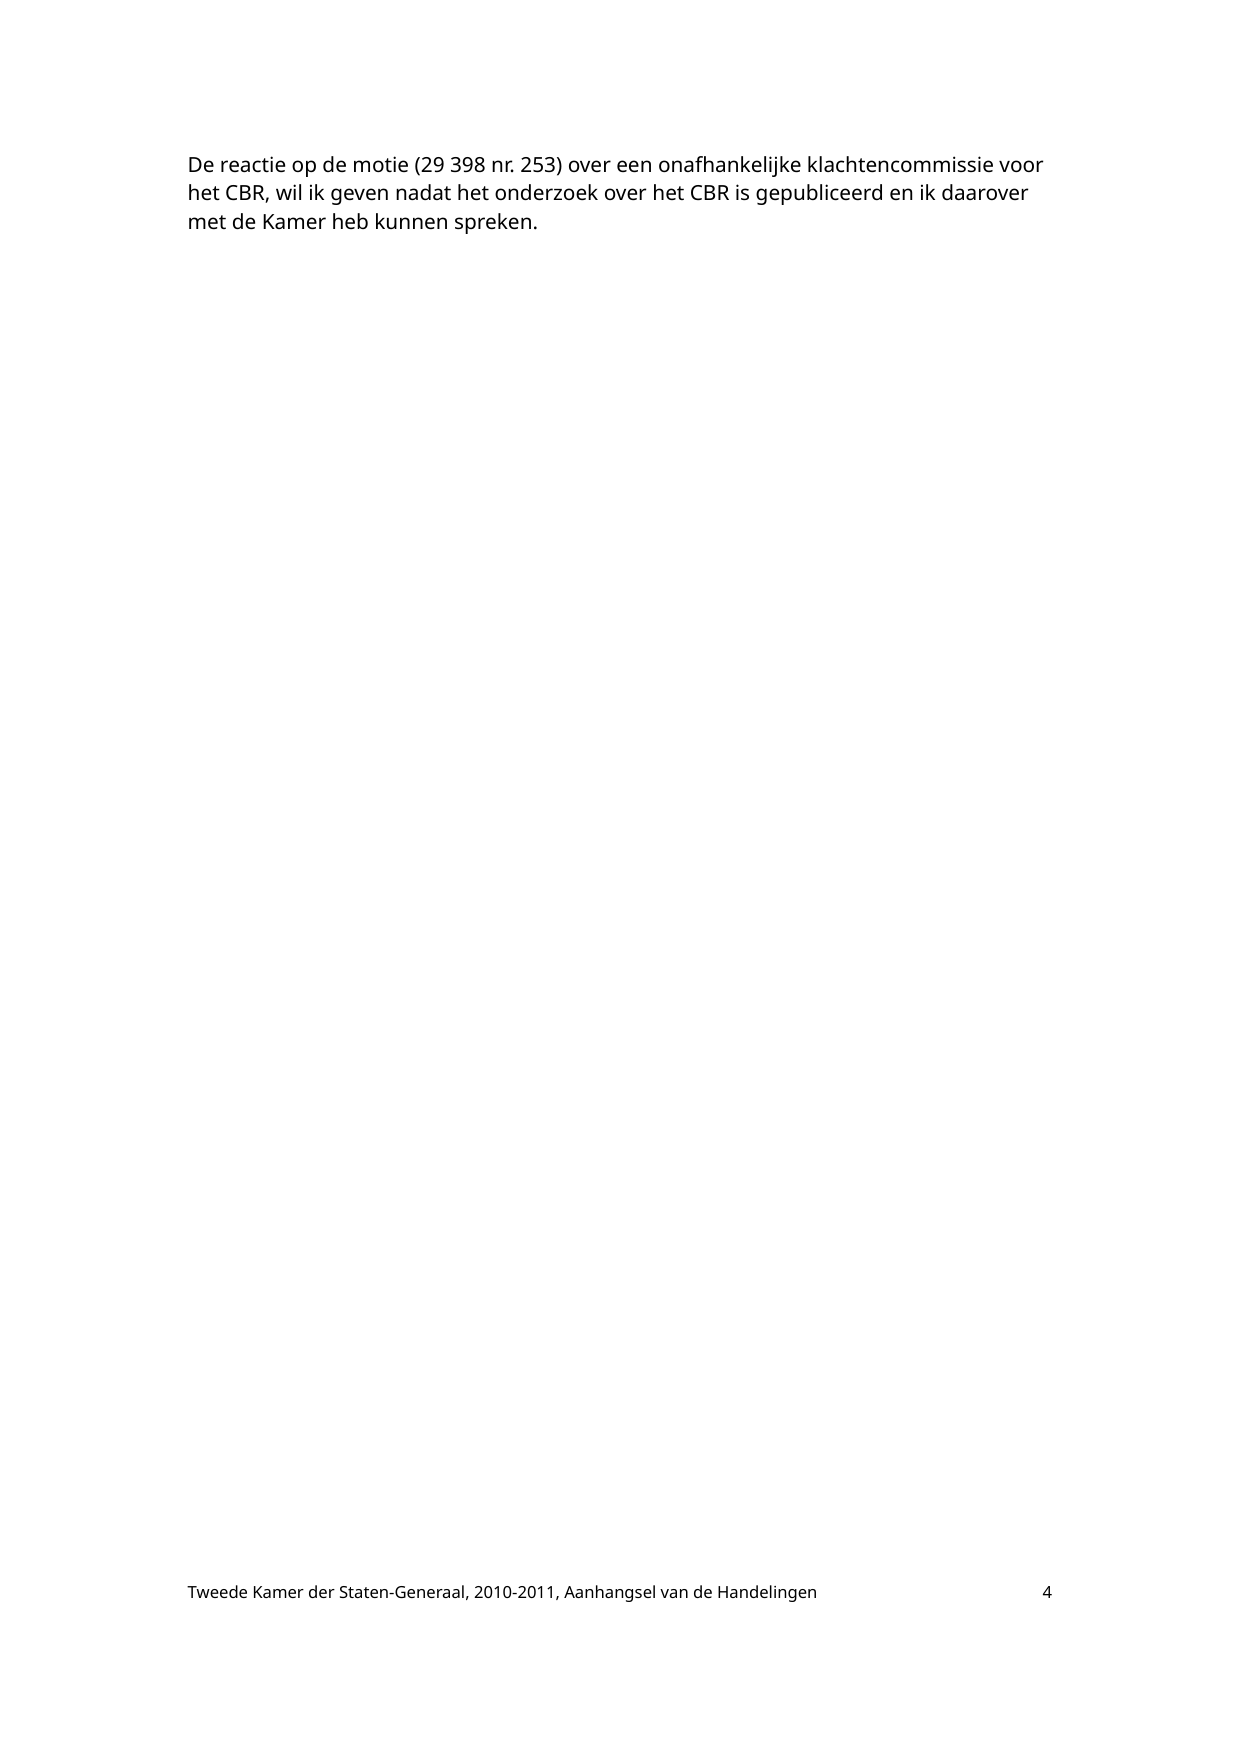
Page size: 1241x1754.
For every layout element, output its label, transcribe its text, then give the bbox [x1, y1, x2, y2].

text De reactie op de motie (29 398 nr. 253) over een onafhankelijke klachtencommissie voor het CBR, wil ik geven nadat het onderzoek over het CBR is gepubliceerd en ik daarover met de Kamer heb kunnen spreken. [187, 150, 1053, 235]
